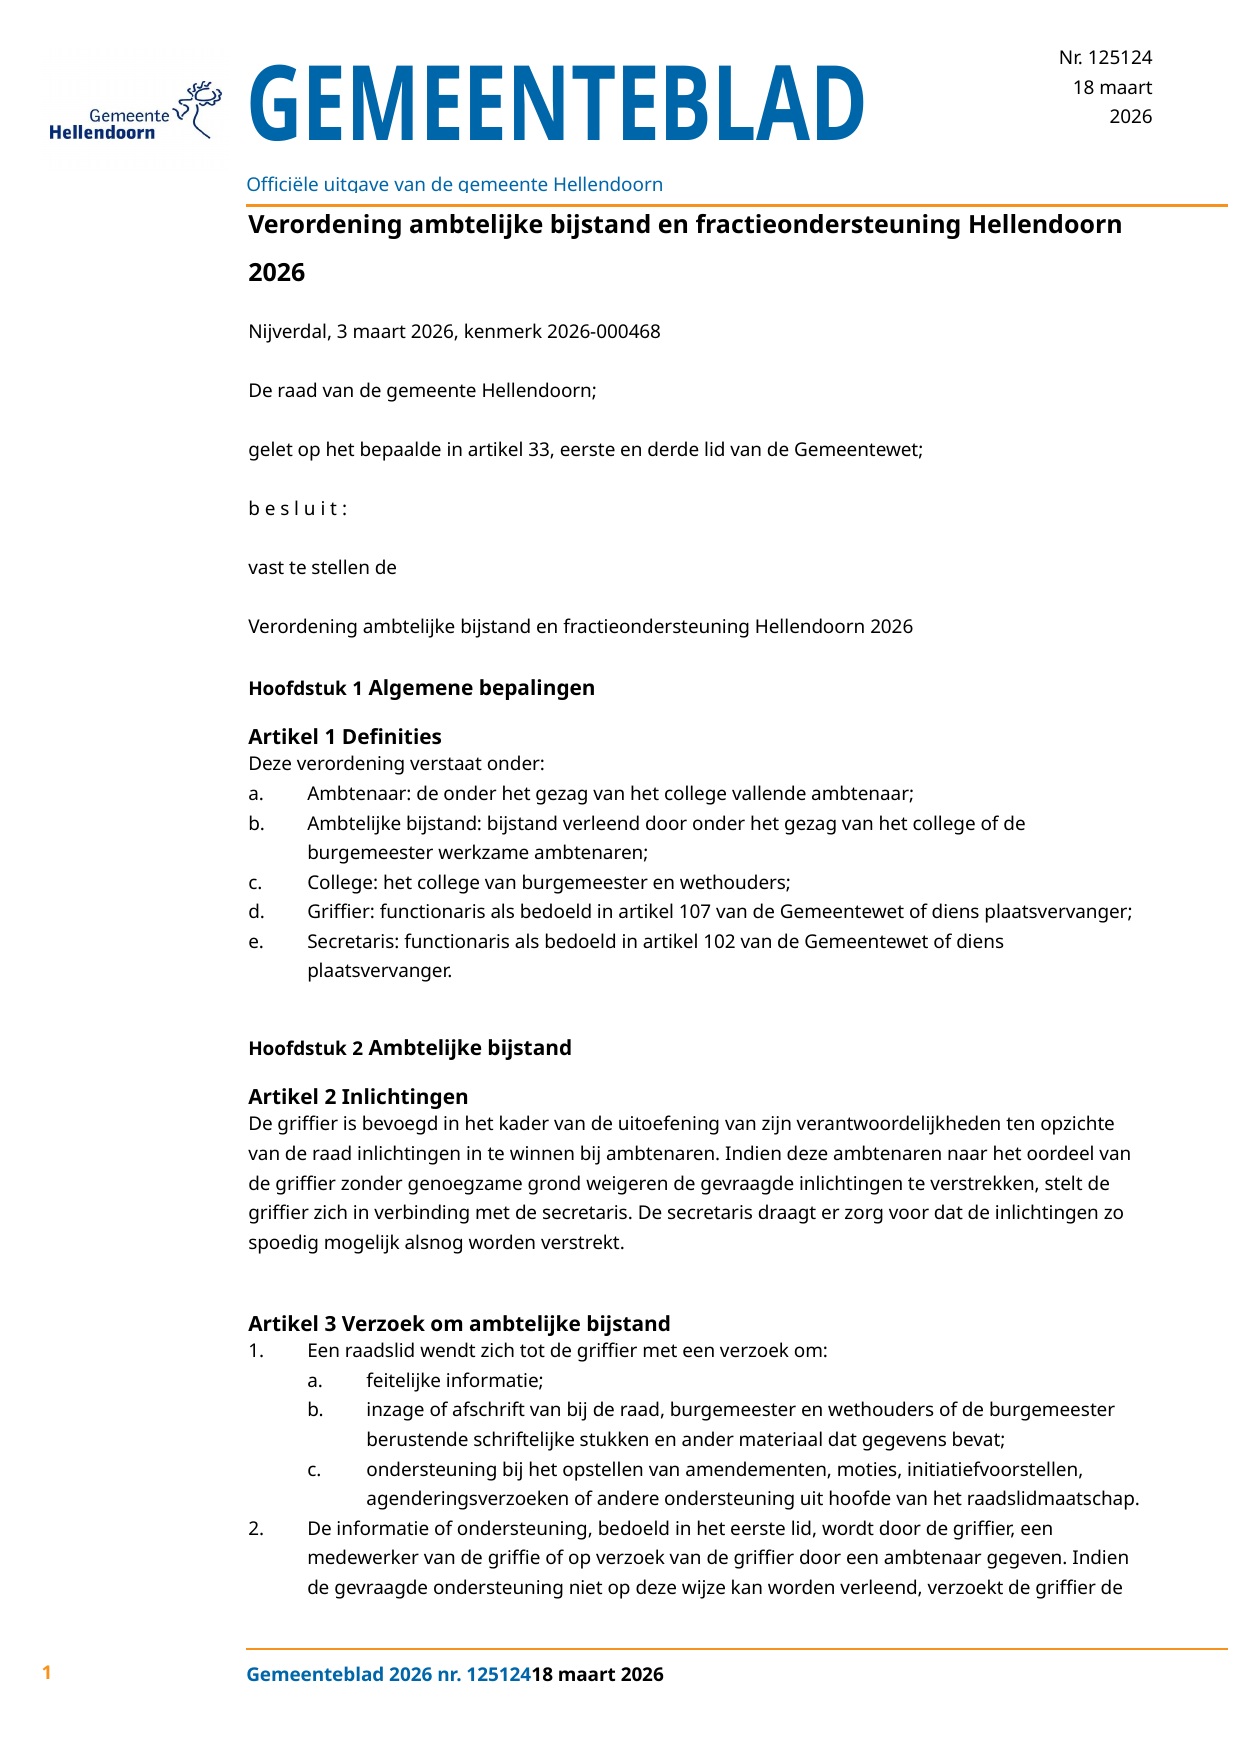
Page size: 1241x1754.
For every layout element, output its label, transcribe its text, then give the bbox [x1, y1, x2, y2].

list Secretaris: functionaris als bedoeld in artikel 102 van de Gemeentewet of diens plaatsvervanger. [248, 928, 1152, 983]
text Verordening ambtelijke bijstand en fractieondersteuning Hellendoorn 2026 [248, 207, 1152, 288]
list Griffier: functionaris als bedoeld in artikel 107 van de Gemeentewet of diens plaatsvervanger; [248, 898, 1152, 924]
list Ambtelijke bijstand: bijstand verleend door onder het gezag van het college of de burgemeester werkzame ambtenaren; [248, 810, 1152, 865]
text Nijverdal, 3 maart 2026, kenmerk 2026-000468 [248, 318, 1152, 344]
list College: het college van burgemeester en wethouders; [248, 869, 1152, 895]
text Verordening ambtelijke bijstand en fractieondersteuning Hellendoorn 2026 [248, 614, 1152, 639]
text Artikel 1 Definities [248, 722, 1152, 751]
text Artikel 2 Inlichtingen [248, 1082, 1152, 1111]
text Deze verordening verstaat onder: [248, 751, 1152, 776]
list feitelijke informatie; [307, 1367, 1152, 1393]
list Een raadslid wendt zich tot de griffier met een verzoek om: [248, 1337, 1152, 1363]
text De raad van de gemeente Hellendoorn; [248, 377, 1152, 403]
text gelet op het bepaalde in artikel 33, eerste en derde lid van de Gemeentewet; [248, 436, 1152, 462]
text b e s l u i t : [248, 495, 1152, 521]
list Ambtenaar: de onder het gezag van het college vallende ambtenaar; [248, 780, 1152, 806]
text Artikel 3 Verzoek om ambtelijke bijstand [248, 1309, 1152, 1337]
picture [41, 47, 231, 172]
list ondersteuning bij het opstellen van amendementen, moties, initiatiefvoorstellen, agenderingsverzoeken of andere ondersteuning uit hoofde van het raadslidmaatschap. [307, 1456, 1152, 1511]
text Hoofdstuk 2 Ambtelijke bijstand [248, 1033, 1152, 1061]
list inzage of afschrift van bij de raad, burgemeester en wethouders of de burgemeester berustende schriftelijke stukken en ander materiaal dat gegevens bevat; [307, 1397, 1152, 1452]
text vast te stellen de [248, 554, 1152, 580]
text Hoofdstuk 1 Algemene bepalingen [248, 673, 1152, 701]
text De griffier is bevoegd in het kader van de uitoefening van zijn verantwoordelijkheden ten opzichte van de raad inlichtingen in te winnen bij ambtenaren. Indien deze ambtenaren naar het oordeel van de griffier zonder genoegzame grond weigeren de gevraagde inlichtingen te verstrekken, stelt de griffier zich in verbinding met de secretaris. De secretaris draagt er zorg voor dat de inlichtingen zo spoedig mogelijk alsnog worden verstrekt. [248, 1111, 1152, 1255]
list De informatie of ondersteuning, bedoeld in het eerste lid, wordt door de griffier, een medewerker van de griffie of op verzoek van de griffier door een ambtenaar gegeven. Indien de gevraagde ondersteuning niet op deze wijze kan worden verleend, verzoekt de griffier de [248, 1515, 1152, 1600]
